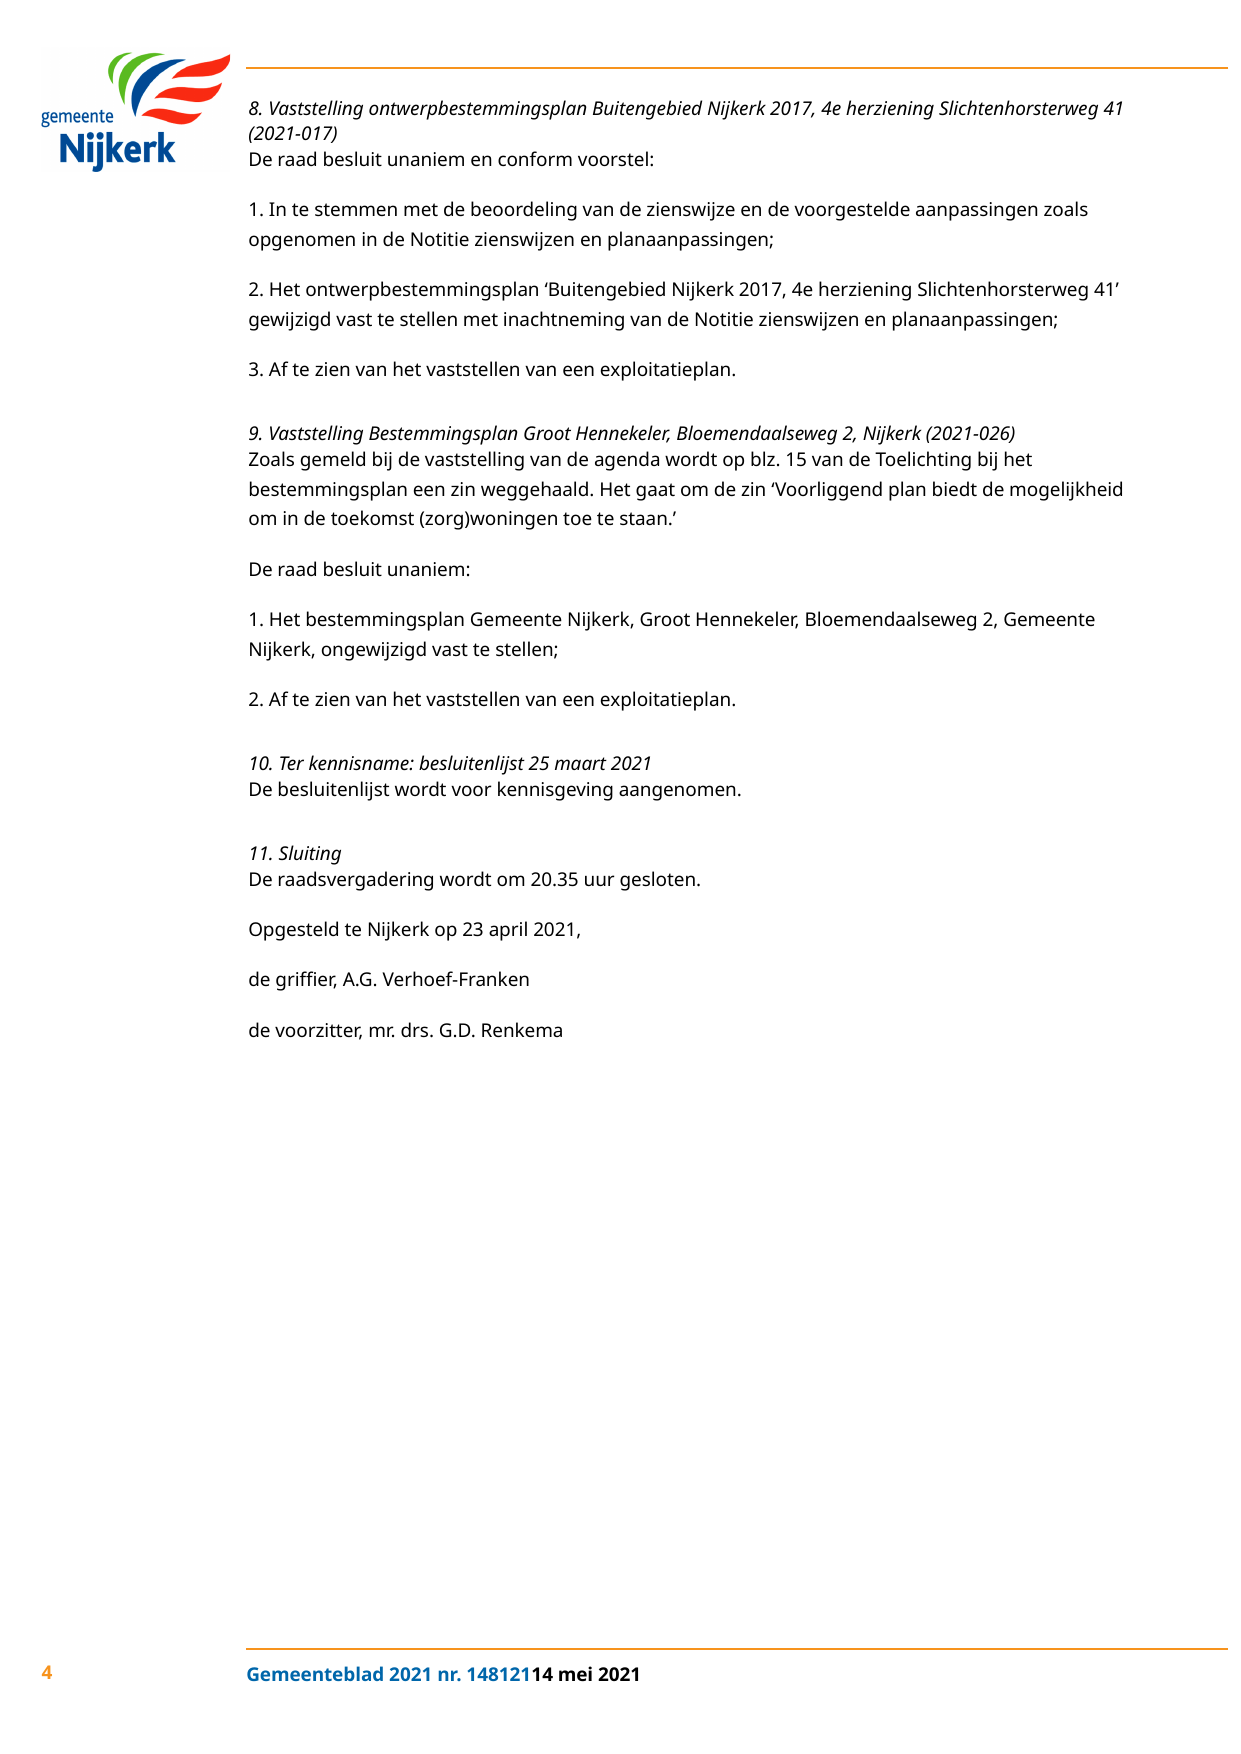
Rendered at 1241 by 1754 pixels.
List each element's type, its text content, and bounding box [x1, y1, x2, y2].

text De raad besluit unaniem en conform voorstel: [248, 146, 1152, 172]
text 3. Af te zien van het vaststellen van een exploitatieplan. [248, 357, 1152, 382]
text de voorzitter, mr. drs. G.D. Renkema [248, 1017, 1152, 1043]
text 8. Vaststelling ontwerpbestemmingsplan Buitengebied Nijkerk 2017, 4e herziening Slichtenhorsterweg 41 (2021-017) [248, 95, 1152, 146]
text 2. Af te zien van het vaststellen van een exploitatieplan. [248, 686, 1152, 712]
text De raadsvergadering wordt om 20.35 uur gesloten. [248, 866, 1152, 891]
picture [41, 47, 231, 172]
text de griffier, A.G. Verhoef-Franken [248, 967, 1152, 992]
text Zoals gemeld bij de vaststelling van de agenda wordt op blz. 15 van de Toelichting bij het bestemmingsplan een zin weggehaald. Het gaat om de zin ‘Voorliggend plan biedt de mogelijkheid om in de toekomst (zorg)woningen toe te staan.’ [248, 446, 1152, 531]
text 11. Sluiting [248, 840, 1152, 866]
text Opgesteld te Nijkerk op 23 april 2021, [248, 916, 1152, 942]
text 2. Het ontwerpbestemmingsplan ‘Buitengebied Nijkerk 2017, 4e herziening Slichtenhorsterweg 41’ gewijzigd vast te stellen met inachtneming van de Notitie zienswijzen en planaanpassingen; [248, 277, 1152, 332]
text De besluitenlijst wordt voor kennisgeving aangenomen. [248, 776, 1152, 802]
text 1. In te stemmen met de beoordeling van de zienswijze en de voorgestelde aanpassingen zoals opgenomen in de Notitie zienswijzen en planaanpassingen; [248, 197, 1152, 252]
text 9. Vaststelling Bestemmingsplan Groot Hennekeler, Bloemendaalseweg 2, Nijkerk (2021-026) [248, 421, 1152, 446]
text 1. Het bestemmingsplan Gemeente Nijkerk, Groot Hennekeler, Bloemendaalseweg 2, Gemeente Nijkerk, ongewijzigd vast te stellen; [248, 606, 1152, 662]
text 10. Ter kennisname: besluitenlijst 25 maart 2021 [248, 750, 1152, 776]
text De raad besluit unaniem: [248, 556, 1152, 582]
